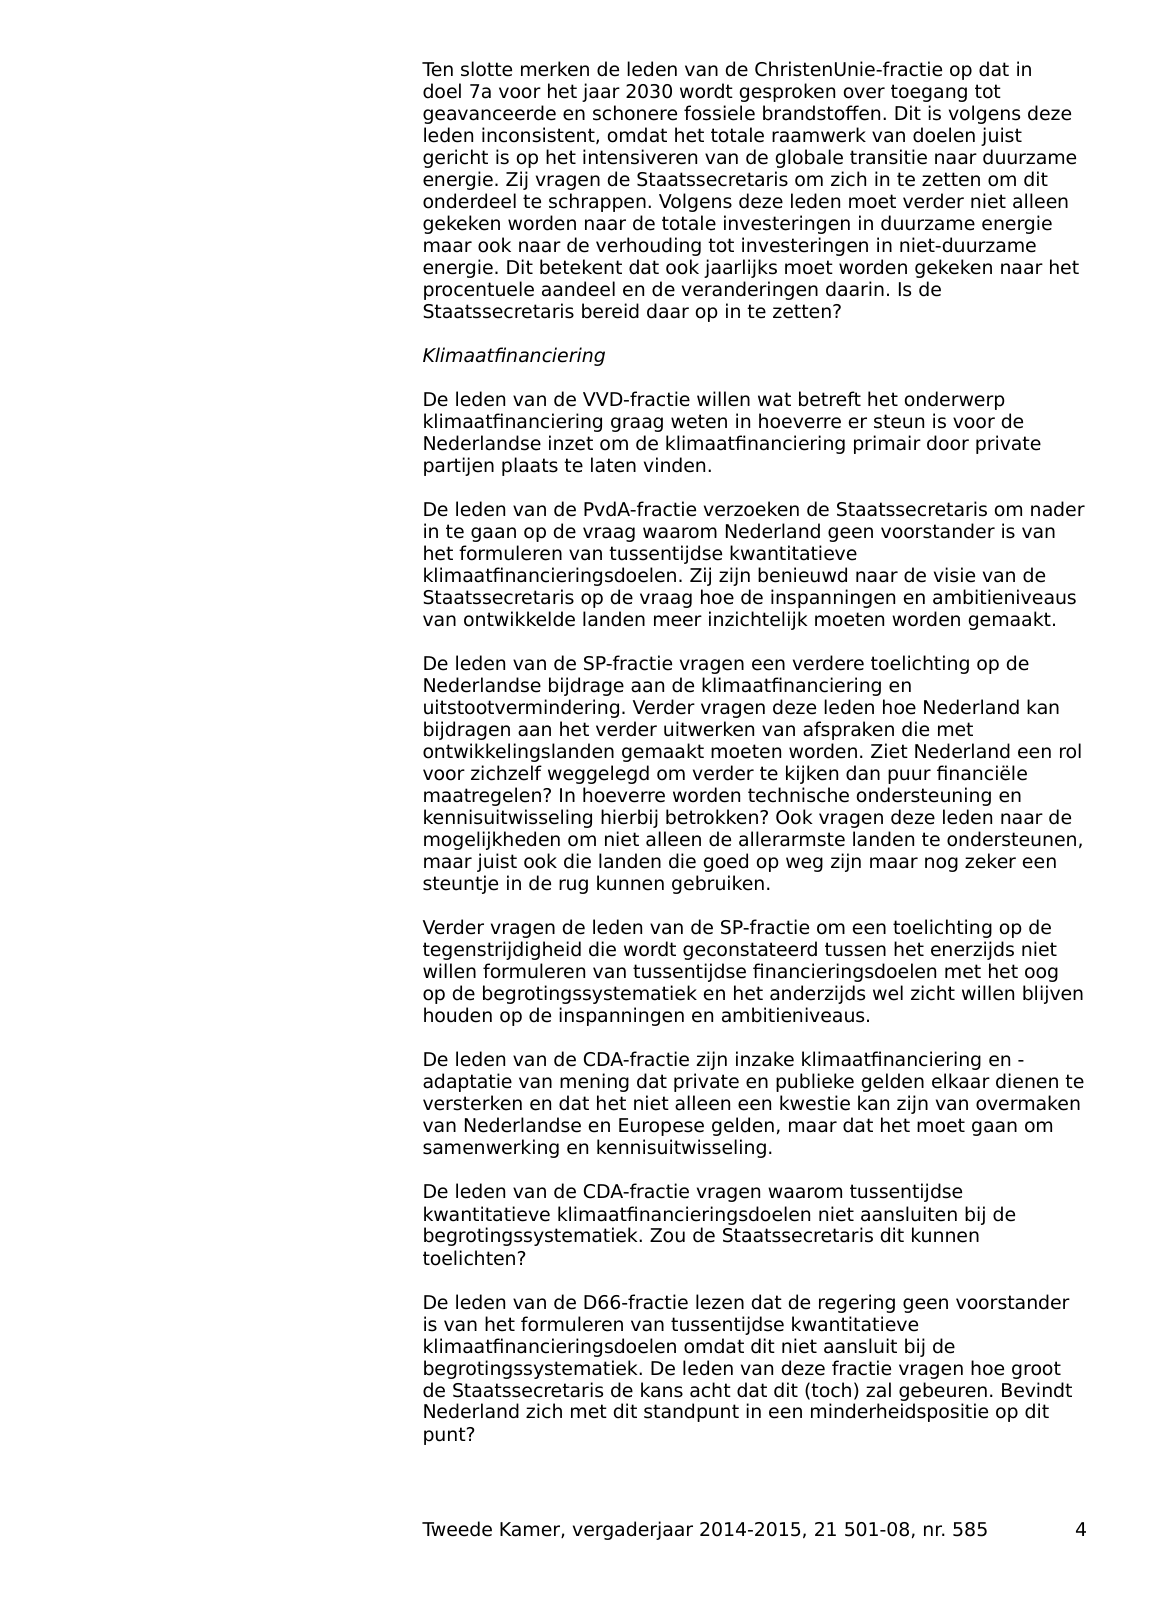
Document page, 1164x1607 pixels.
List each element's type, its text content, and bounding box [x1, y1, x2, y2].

text De leden van de SP-fractie vragen een verdere toelichting op de Nederlandse bijdrage aan de klimaatfinanciering en uitstootvermindering. Verder vragen deze leden hoe Nederland kan bijdragen aan het verder uitwerken van afspraken die met ontwikkelingslanden gemaakt moeten worden. Ziet Nederland een rol voor zichzelf weggelegd om verder te kijken dan puur financiële maatregelen? In hoeverre worden technische ondersteuning en kennisuitwisseling hierbij betrokken? Ook vragen deze leden naar de mogelijkheden om niet alleen de allerarmste landen te ondersteunen, maar juist ook die landen die goed op weg zijn maar nog zeker een steuntje in de rug kunnen gebruiken. [422, 653, 1087, 895]
text Ten slotte merken de leden van de ChristenUnie-fractie op dat in doel 7a voor het jaar 2030 wordt gesproken over toegang tot geavanceerde en schonere fossiele brandstoffen. Dit is volgens deze leden inconsistent, omdat het totale raamwerk van doelen juist gericht is op het intensiveren van de globale transitie naar duurzame energie. Zij vragen de Staatssecretaris om zich in te zetten om dit onderdeel te schrappen. Volgens deze leden moet verder niet alleen gekeken worden naar de totale investeringen in duurzame energie maar ook naar de verhouding tot investeringen in niet-duurzame energie. Dit betekent dat ook jaarlijks moet worden gekeken naar het procentuele aandeel en de veranderingen daarin. Is de Staatssecretaris bereid daar op in te zetten? [422, 59, 1087, 323]
text Verder vragen de leden van de SP-fractie om een toelichting op de tegenstrijdigheid die wordt geconstateerd tussen het enerzijds niet willen formuleren van tussentijdse financieringsdoelen met het oog op de begrotingssystematiek en het anderzijds wel zicht willen blijven houden op de inspanningen en ambitieniveaus. [422, 917, 1087, 1027]
text De leden van de PvdA-fractie verzoeken de Staatssecretaris om nader in te gaan op de vraag waarom Nederland geen voorstander is van het formuleren van tussentijdse kwantitatieve klimaatfinancieringsdoelen. Zij zijn benieuwd naar de visie van de Staatssecretaris op de vraag hoe de inspanningen en ambitieniveaus van ontwikkelde landen meer inzichtelijk moeten worden gemaakt. [422, 499, 1087, 631]
text De leden van de CDA-fractie vragen waarom tussentijdse kwantitatieve klimaatfinancieringsdoelen niet aansluiten bij de begrotingssystematiek. Zou de Staatssecretaris dit kunnen toelichten? [422, 1181, 1087, 1269]
text De leden van de CDA-fractie zijn inzake klimaatfinanciering en -adaptatie van mening dat private en publieke gelden elkaar dienen te versterken en dat het niet alleen een kwestie kan zijn van overmaken van Nederlandse en Europese gelden, maar dat het moet gaan om samenwerking en kennisuitwisseling. [422, 1049, 1087, 1159]
text De leden van de VVD-fractie willen wat betreft het onderwerp klimaatfinanciering graag weten in hoeverre er steun is voor de Nederlandse inzet om de klimaatfinanciering primair door private partijen plaats te laten vinden. [422, 389, 1087, 477]
text De leden van de D66-fractie lezen dat de regering geen voorstander is van het formuleren van tussentijdse kwantitatieve klimaatfinancieringsdoelen omdat dit niet aansluit bij de begrotingssystematiek. De leden van deze fractie vragen hoe groot de Staatssecretaris de kans acht dat dit (toch) zal gebeuren. Bevindt Nederland zich met dit standpunt in een minderheidspositie op dit punt? [422, 1292, 1087, 1445]
subtitle Klimaatfinanciering [422, 345, 1087, 367]
